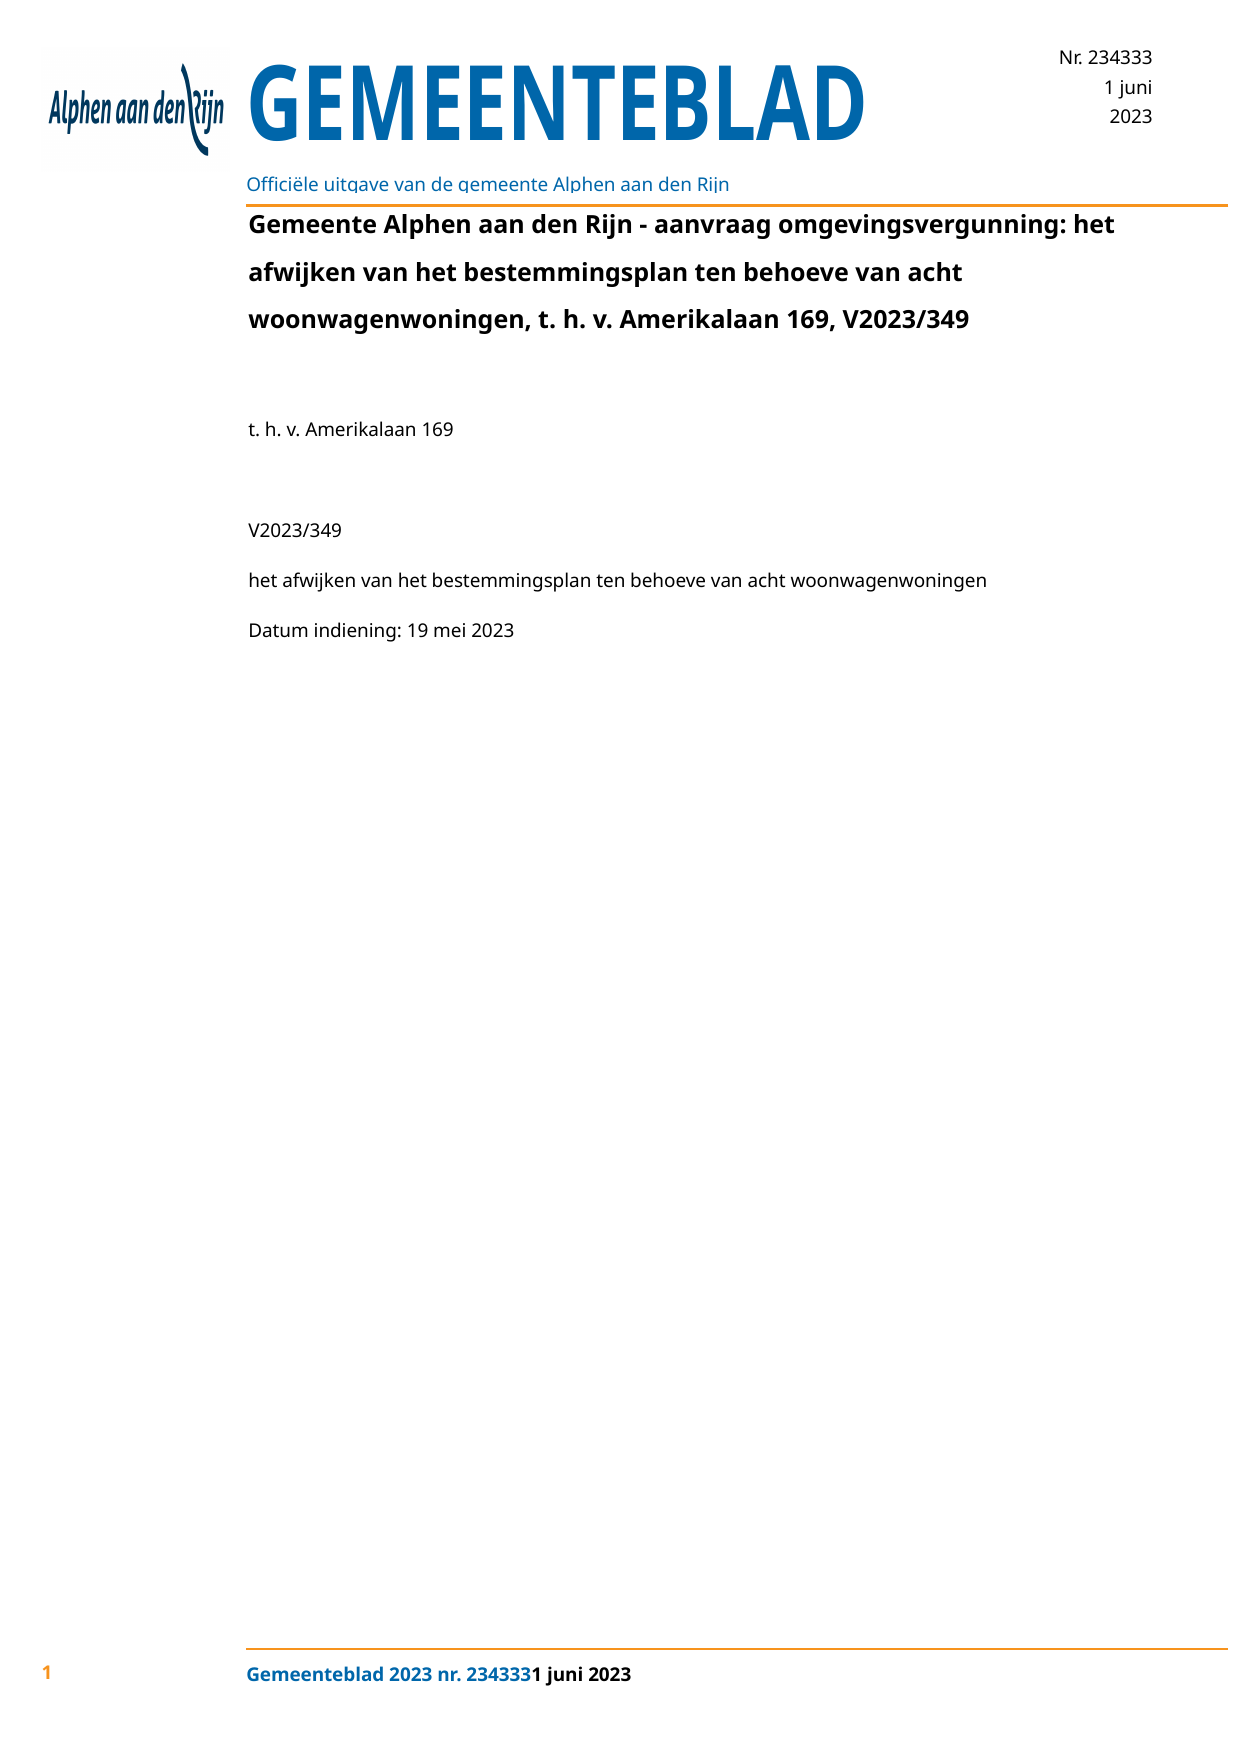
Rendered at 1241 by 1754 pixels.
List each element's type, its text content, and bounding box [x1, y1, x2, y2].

text Gemeente Alphen aan den Rijn - aanvraag omgevingsvergunning: het afwijken van het bestemmingsplan ten behoeve van acht woonwagenwoningen, t. h. v. Amerikalaan 169, V2023/349 [248, 207, 1152, 336]
text t. h. v. Amerikalaan 169 [248, 416, 1152, 442]
text V2023/349 [248, 517, 1152, 542]
text Datum indiening: 19 mei 2023 [248, 618, 1152, 643]
text het afwijken van het bestemmingsplan ten behoeve van acht woonwagenwoningen [248, 567, 1152, 593]
picture [41, 47, 231, 172]
